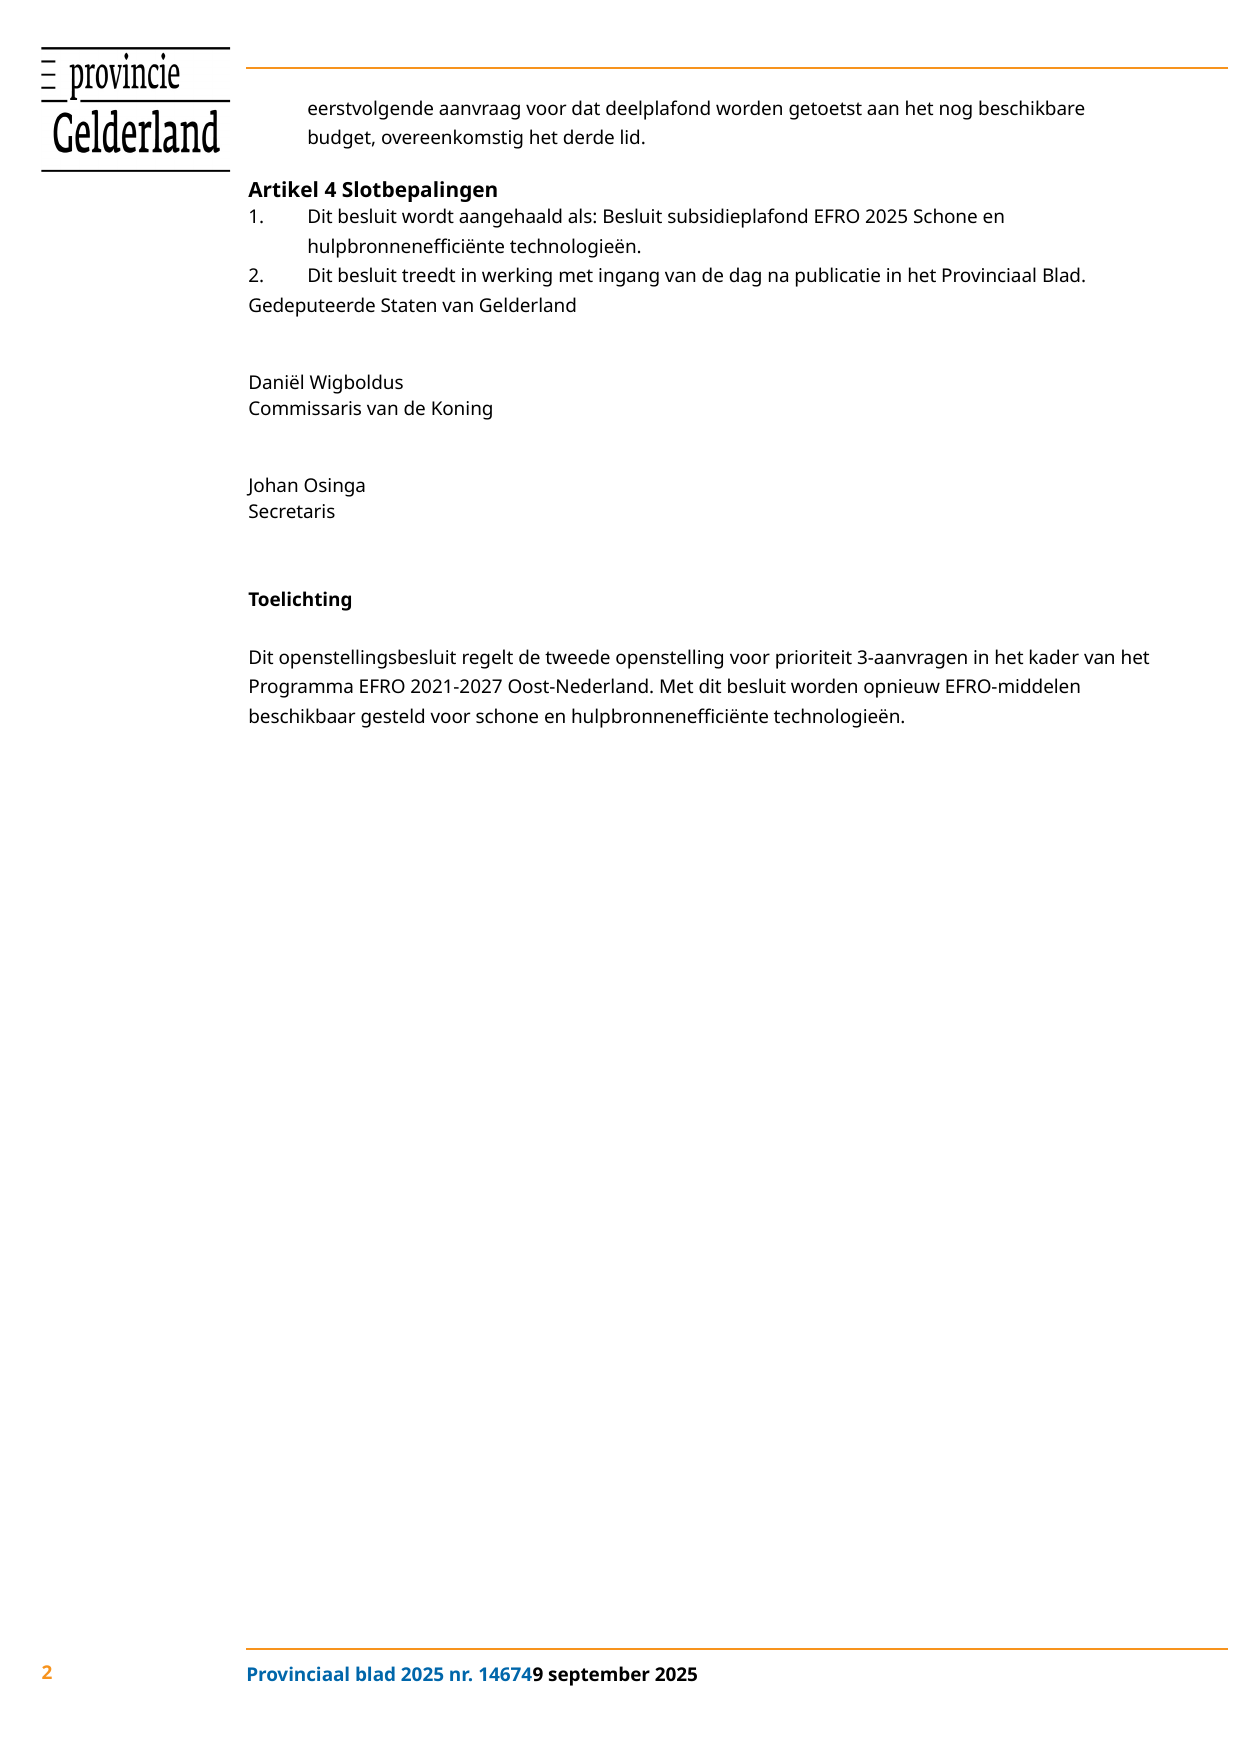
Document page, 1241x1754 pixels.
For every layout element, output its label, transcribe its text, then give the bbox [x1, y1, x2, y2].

text Artikel 4 Slotbepalingen [248, 175, 1152, 203]
list eerstvolgende aanvraag voor dat deelplafond worden getoetst aan het nog beschikbare budget, overeenkomstig het derde lid. [248, 95, 1152, 150]
list Dit besluit treedt in werking met ingang van de dag na publicatie in het Provinciaal Blad. [248, 262, 1152, 288]
picture [41, 47, 231, 172]
text Johan Osinga [248, 472, 1152, 498]
text Toelichting [248, 575, 1152, 615]
text Dit openstellingsbesluit regelt de tweede openstelling voor prioriteit 3-aanvragen in het kader van het Programma EFRO 2021-2027 Oost-Nederland. Met dit besluit worden opnieuw EFRO-middelen beschikbaar gesteld voor schone en hulpbronnenefficiënte technologieën. [248, 644, 1152, 729]
text Daniël Wigboldus [248, 369, 1152, 395]
text Secretaris [248, 498, 1152, 523]
list Dit besluit wordt aangehaald als: Besluit subsidieplafond EFRO 2025 Schone en hulpbronnenefficiënte technologieën. [248, 203, 1152, 258]
text Commissaris van de Koning [248, 395, 1152, 421]
text Gedeputeerde Staten van Gelderland [248, 292, 1152, 318]
